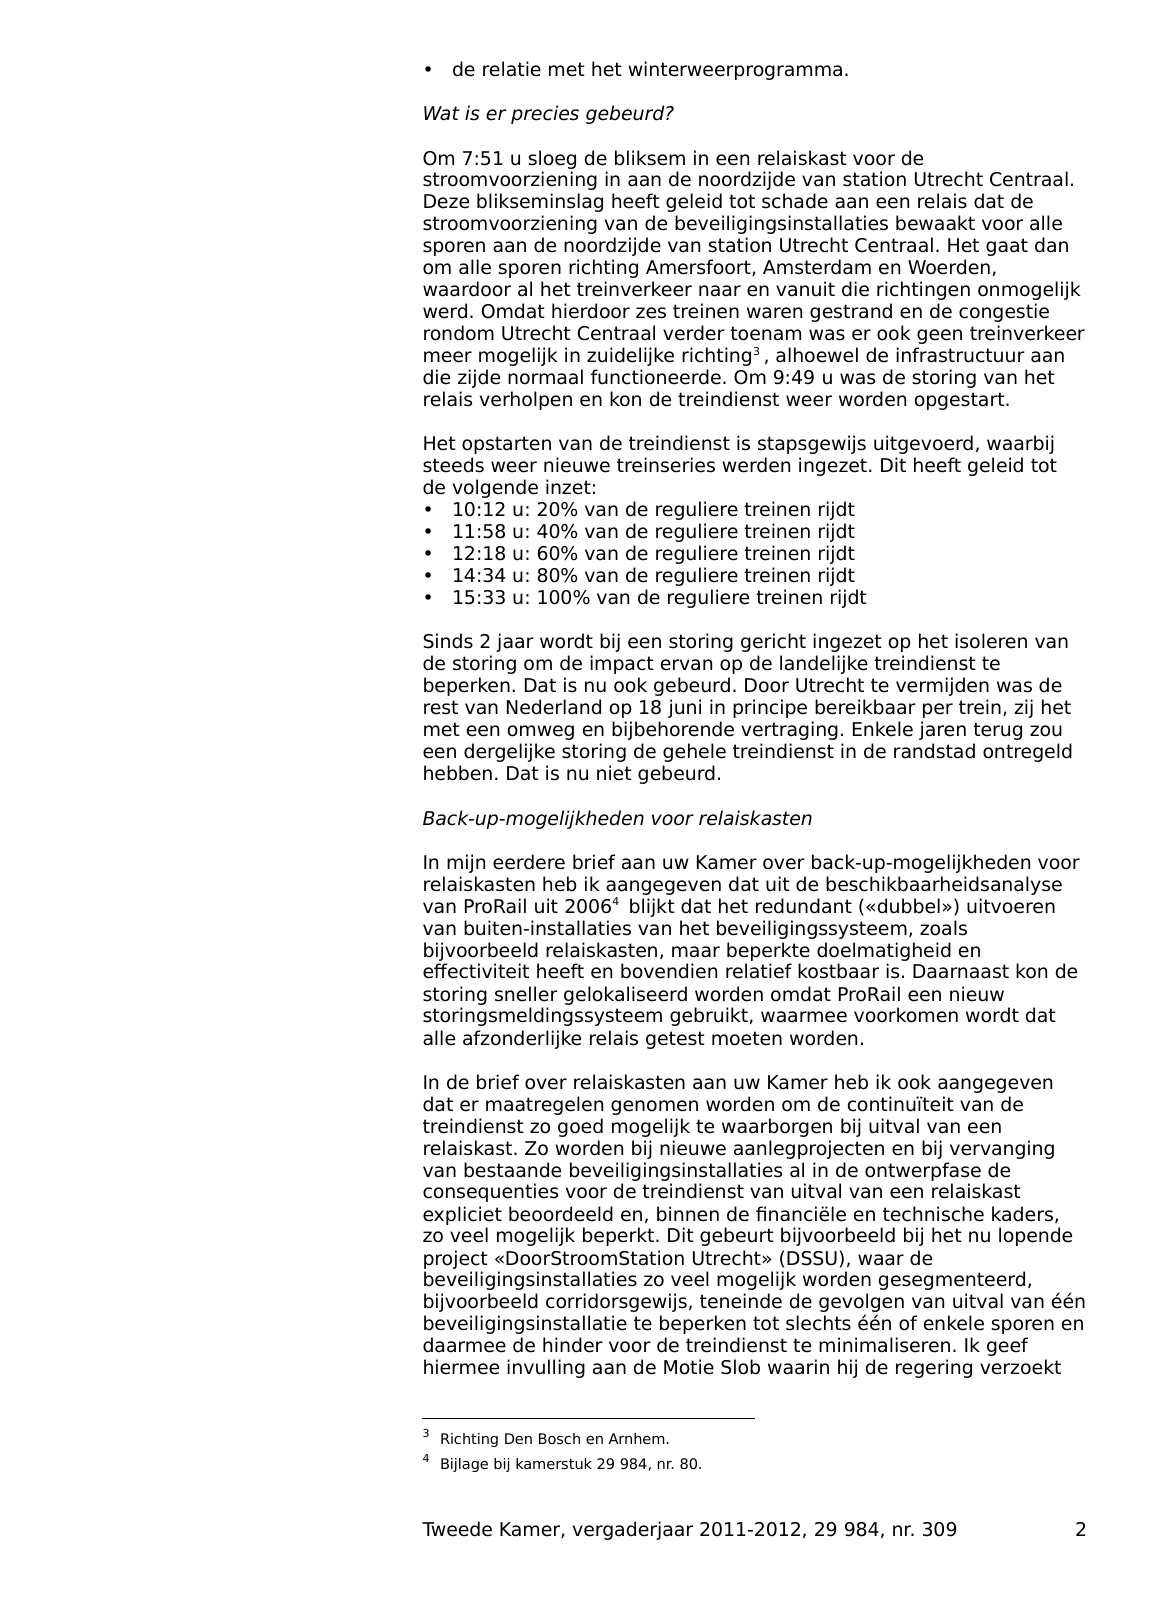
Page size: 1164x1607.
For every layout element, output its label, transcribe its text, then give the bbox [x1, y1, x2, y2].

text • 11:58 u: 40% van de reguliere treinen rijdt [422, 521, 1087, 543]
text Richting Den Bosch en Arnhem. [422, 1427, 1087, 1449]
text Bijlage bij kamerstuk 29 984, nr. 80. [422, 1452, 1087, 1474]
subtitle Back-up-mogelijkheden voor relaiskasten [422, 807, 1087, 829]
text • 12:18 u: 60% van de reguliere treinen rijdt [422, 543, 1087, 565]
text In mijn eerdere brief aan uw Kamer over back-up-mogelijkheden voor relaiskasten heb ik aangegeven dat uit de beschikbaarheidsanalyse van ProRail uit 2006 blijkt dat het redundant («dubbel») uitvoeren van buiten-installaties van het beveiligingssysteem, zoals bijvoorbeeld relaiskasten, maar beperkte doelmatigheid en effectiviteit heeft en bovendien relatief kostbaar is. Daarnaast kon de storing sneller gelokaliseerd worden omdat ProRail een nieuw storingsmeldingssysteem gebruikt, waarmee voorkomen wordt dat alle afzonderlijke relais getest moeten worden. [422, 852, 1087, 1049]
subtitle Wat is er precies gebeurd? [422, 103, 1087, 125]
text Het opstarten van de treindienst is stapsgewijs uitgevoerd, waarbij steeds weer nieuwe treinseries werden ingezet. Dit heeft geleid tot de volgende inzet: [422, 433, 1087, 499]
text Sinds 2 jaar wordt bij een storing gericht ingezet op het isoleren van de storing om de impact ervan op de landelijke treindienst te beperken. Dat is nu ook gebeurd. Door Utrecht te vermijden was de rest van Nederland op 18 juni in principe bereikbaar per trein, zij het met een omweg en bijbehorende vertraging. Enkele jaren terug zou een dergelijke storing de gehele treindienst in de randstad ontregeld hebben. Dat is nu niet gebeurd. [422, 631, 1087, 785]
text • 10:12 u: 20% van de reguliere treinen rijdt [422, 499, 1087, 521]
text • 15:33 u: 100% van de reguliere treinen rijdt [422, 587, 1087, 609]
text Om 7:51 u sloeg de bliksem in een relaiskast voor de stroomvoorziening in aan de noordzijde van station Utrecht Centraal. Deze blikseminslag heeft geleid tot schade aan een relais dat de stroomvoorziening van de beveiligingsinstallaties bewaakt voor alle sporen aan de noordzijde van station Utrecht Centraal. Het gaat dan om alle sporen richting Amersfoort, Amsterdam en Woerden, waardoor al het treinverkeer naar en vanuit die richtingen onmogelijk werd. Omdat hierdoor zes treinen waren gestrand en de congestie rondom Utrecht Centraal verder toenam was er ook geen treinverkeer meer mogelijk in zuidelijke richting, alhoewel de infrastructuur aan die zijde normaal functioneerde. Om 9:49 u was de storing van het relais verholpen en kon de treindienst weer worden opgestart. [422, 147, 1087, 411]
text • 14:34 u: 80% van de reguliere treinen rijdt [422, 565, 1087, 587]
text • de relatie met het winterweerprogramma. [422, 59, 1087, 81]
text In de brief over relaiskasten aan uw Kamer heb ik ook aangegeven dat er maatregelen genomen worden om de continuïteit van de treindienst zo goed mogelijk te waarborgen bij uitval van een relaiskast. Zo worden bij nieuwe aanlegprojecten en bij vervanging van bestaande beveiligingsinstallaties al in de ontwerpfase de consequenties voor de treindienst van uitval van een relaiskast expliciet beoordeeld en, binnen de financiële en technische kaders, zo veel mogelijk beperkt. Dit gebeurt bijvoorbeeld bij het nu lopende project «DoorStroomStation Utrecht» (DSSU), waar de beveiligingsinstallaties zo veel mogelijk worden gesegmenteerd, bijvoorbeeld corridorsgewijs, teneinde de gevolgen van uitval van één beveiligingsinstallatie te beperken tot slechts één of enkele sporen en daarmee de hinder voor de treindienst te minimaliseren. Ik geef hiermee invulling aan de Motie Slob waarin hij de regering verzoekt [422, 1072, 1087, 1379]
